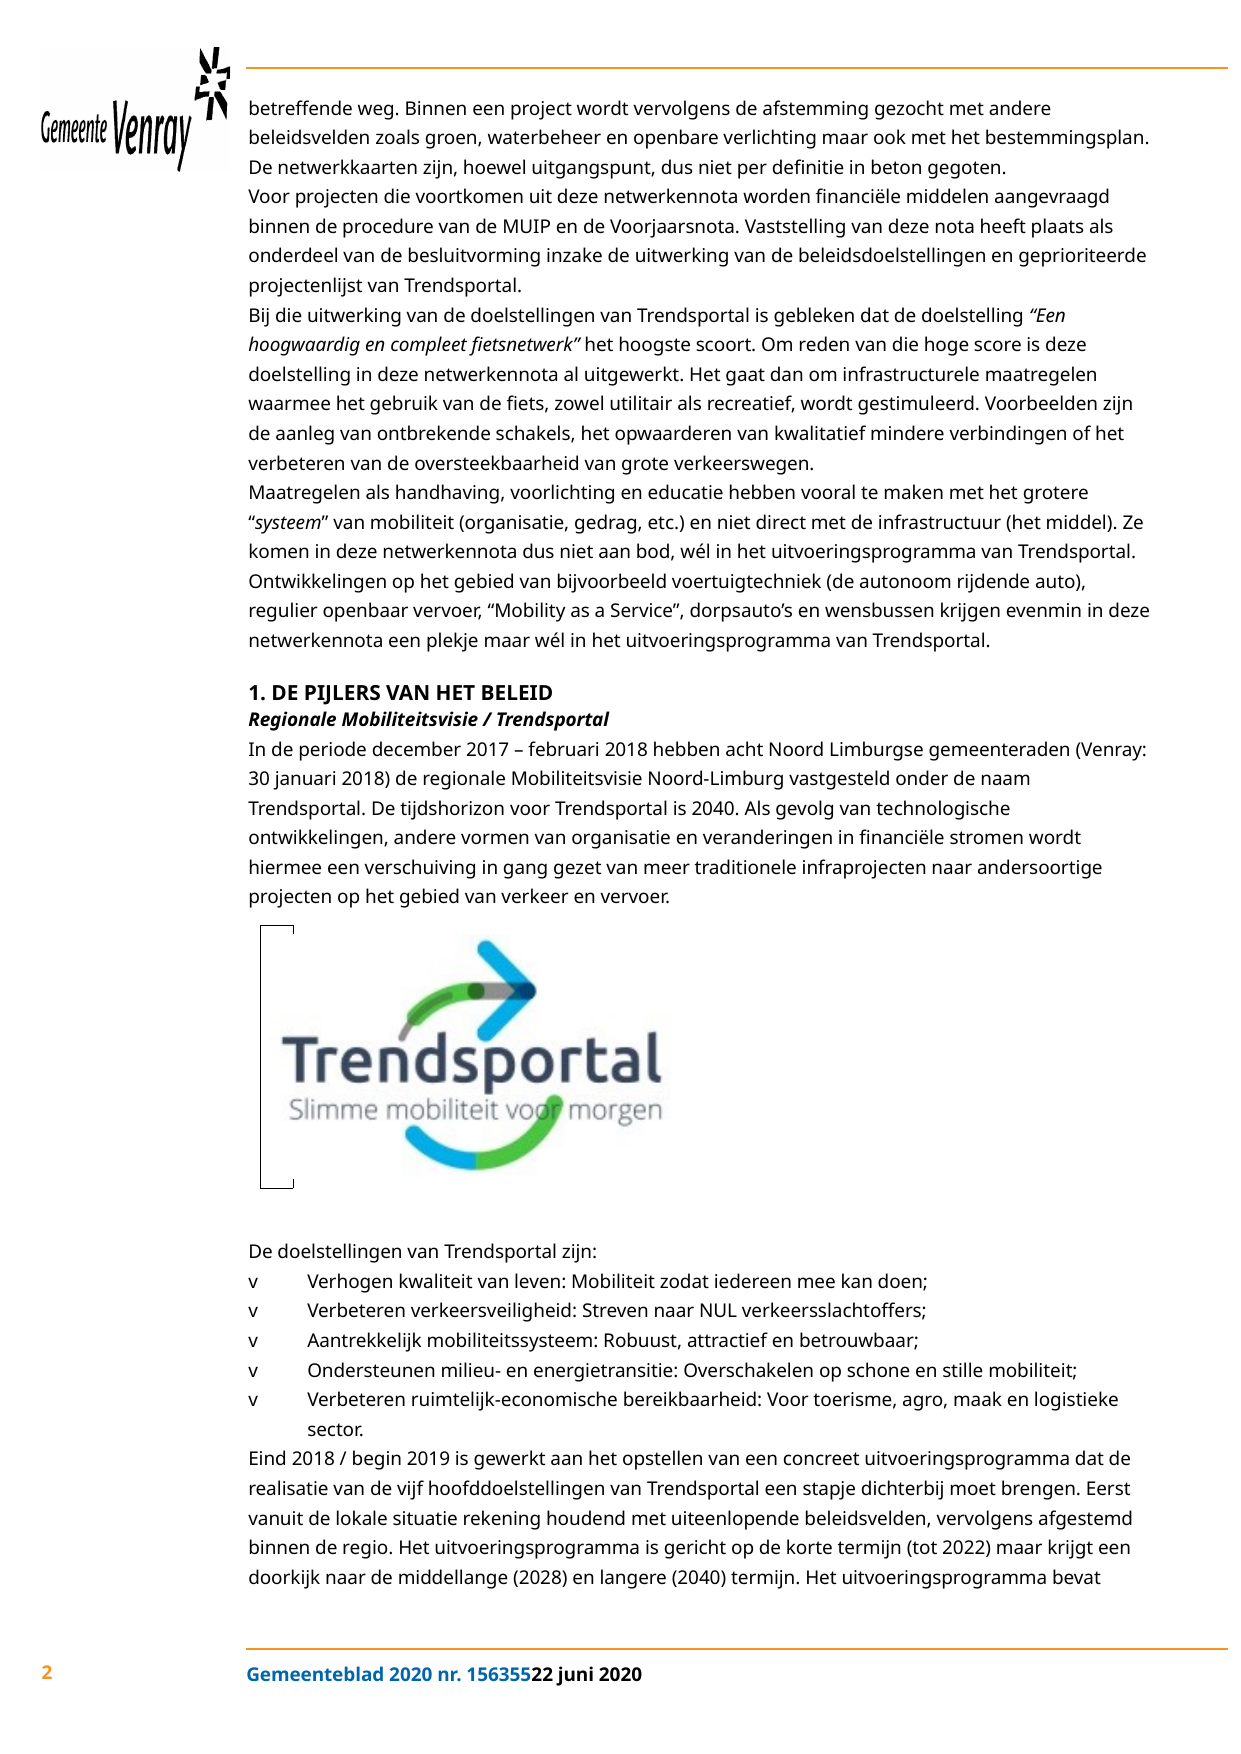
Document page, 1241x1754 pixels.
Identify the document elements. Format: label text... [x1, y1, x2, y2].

list Verhogen kwaliteit van leven: Mobiliteit zodat iedereen mee kan doen; [248, 1268, 1152, 1294]
text Voor projecten die voortkomen uit deze netwerkennota worden financiële middelen aangevraagd binnen de procedure van de MUIP en de Voorjaarsnota. Vaststelling van deze nota heeft plaats als onderdeel van de besluitvorming inzake de uitwerking van de beleidsdoelstellingen en geprioriteerde projectenlijst van Trendsportal. [248, 183, 1152, 298]
text betreffende weg. Binnen een project wordt vervolgens de afstemming gezocht met andere beleidsvelden zoals groen, waterbeheer en openbare verlichting maar ook met het bestemmingsplan. De netwerkkaarten zijn, hoewel uitgangspunt, dus niet per definitie in beton gegoten. [248, 95, 1152, 180]
text De doelstellingen van Trendsportal zijn: [248, 1238, 1152, 1264]
text 1. DE PIJLERS VAN HET BELEID [248, 678, 1152, 706]
picture [268, 934, 683, 1179]
list Verbeteren verkeersveiligheid: Streven naar NUL verkeersslachtoffers; [248, 1298, 1152, 1323]
list Ondersteunen milieu- en energietransitie: Overschakelen op schone en stille mobiliteit; [248, 1357, 1152, 1382]
text Regionale Mobiliteitsvisie / Trendsportal [248, 706, 1152, 732]
picture [41, 47, 231, 172]
list Aantrekkelijk mobiliteitssysteem: Robuust, attractief en betrouwbaar; [248, 1327, 1152, 1353]
text Maatregelen als handhaving, voorlichting en educatie hebben vooral te maken met het grotere “systeem” van mobiliteit (organisatie, gedrag, etc.) en niet direct met de infrastructuur (het middel). Ze komen in deze netwerkennota dus niet aan bod, wél in het uitvoeringsprogramma van Trendsportal. Ontwikkelingen op het gebied van bijvoorbeeld voertuigtechniek (de autonoom rijdende auto), regulier openbaar vervoer, “Mobility as a Service”, dorpsauto’s en wensbussen krijgen evenmin in deze netwerkennota een plekje maar wél in het uitvoeringsprogramma van Trendsportal. [248, 479, 1152, 653]
list Verbeteren ruimtelijk-economische bereikbaarheid: Voor toerisme, agro, maak en logistieke sector. [248, 1386, 1152, 1442]
text In de periode december 2017 – februari 2018 hebben acht Noord Limburgse gemeenteraden (Venray: 30 januari 2018) de regionale Mobiliteitsvisie Noord-Limburg vastgesteld onder de naam Trendsportal. De tijdshorizon voor Trendsportal is 2040. Als gevolg van technologische ontwikkelingen, andere vormen van organisatie en veranderingen in financiële stromen wordt hiermee een verschuiving in gang gezet van meer traditionele infraprojecten naar andersoortige projecten op het gebied van verkeer en vervoer. [248, 736, 1152, 909]
text Bij die uitwerking van de doelstellingen van Trendsportal is gebleken dat de doelstelling “Een hoogwaardig en compleet fietsnetwerk” het hoogste scoort. Om reden van die hoge score is deze doelstelling in deze netwerkennota al uitgewerkt. Het gaat dan om infrastructurele maatregelen waarmee het gebruik van de fiets, zowel utilitair als recreatief, wordt gestimuleerd. Voorbeelden zijn de aanleg van ontbrekende schakels, het opwaarderen van kwalitatief mindere verbindingen of het verbeteren van de oversteekbaarheid van grote verkeerswegen. [248, 302, 1152, 476]
text Eind 2018 / begin 2019 is gewerkt aan het opstellen van een concreet uitvoeringsprogramma dat de realisatie van de vijf hoofddoelstellingen van Trendsportal een stapje dichterbij moet brengen. Eerst vanuit de lokale situatie rekening houdend met uiteenlopende beleidsvelden, vervolgens afgestemd binnen de regio. Het uitvoeringsprogramma is gericht op de korte termijn (tot 2022) maar krijgt een doorkijk naar de middellange (2028) en langere (2040) termijn. Het uitvoeringsprogramma bevat [248, 1446, 1152, 1589]
